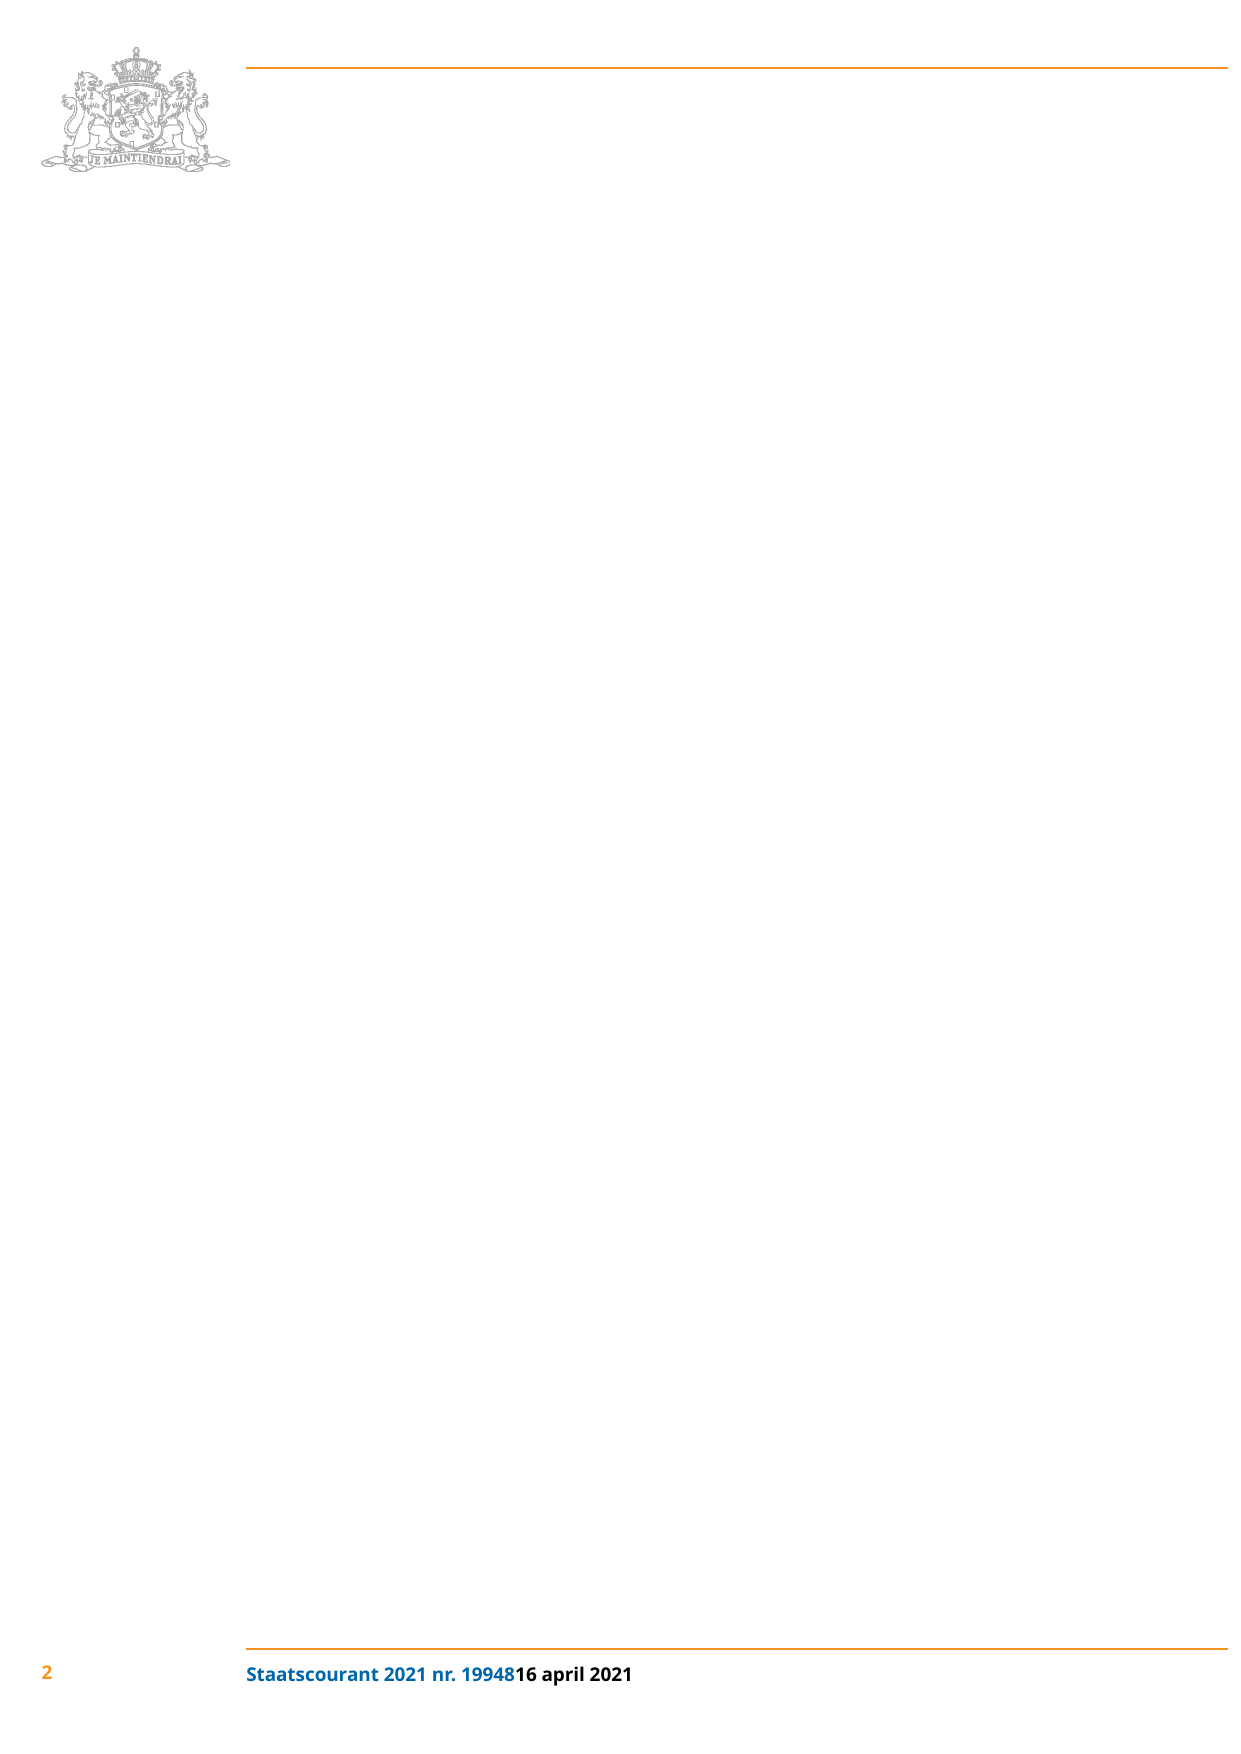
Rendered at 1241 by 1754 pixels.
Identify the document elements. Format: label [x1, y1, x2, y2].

picture [41, 47, 231, 172]
